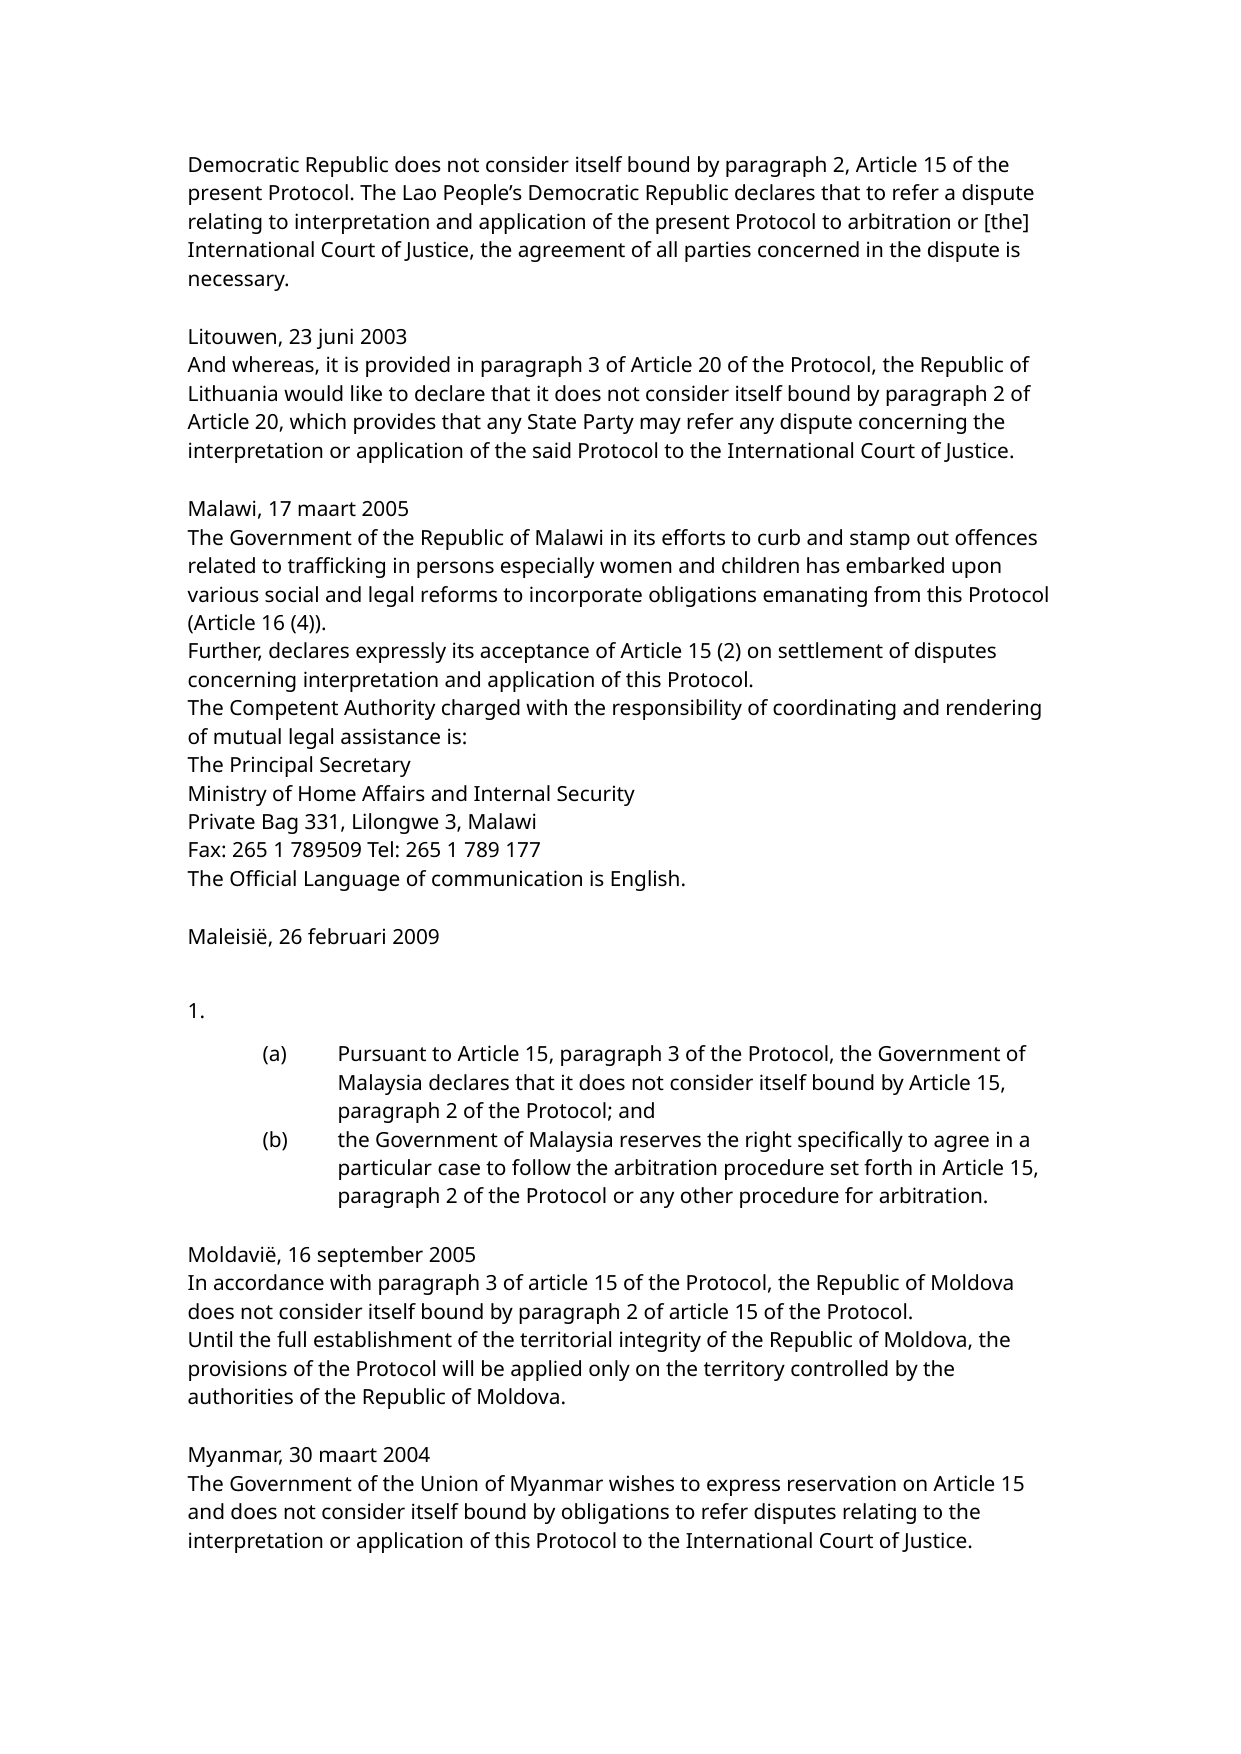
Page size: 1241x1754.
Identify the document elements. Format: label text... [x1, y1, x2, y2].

text Private Bag 331, Lilongwe 3, Malawi [187, 807, 1053, 836]
text The Competent Authority charged with the responsibility of coordinating and rendering of mutual legal assistance is: [187, 693, 1053, 750]
text Until the full establishment of the territorial integrity of the Republic of Moldova, the provisions of the Protocol will be applied only on the territory controlled by the authorities of the Republic of Moldova. [187, 1325, 1053, 1411]
text And whereas, it is provided in paragraph 3 of Article 20 of the Protocol, the Republic of Lithuania would like to declare that it does not consider itself bound by paragraph 2 of Article 20, which provides that any State Party may refer any dispute concerning the interpretation or application of the said Protocol to the International Court of Justice. [187, 351, 1053, 464]
list Pursuant to Article 15, paragraph 3 of the Protocol, the Government of Malaysia declares that it does not consider itself bound by Article 15, paragraph 2 of the Protocol; and [262, 1039, 1053, 1125]
text Malawi, 17 maart 2005 [187, 494, 1053, 523]
text The Government of the Republic of Malawi in its efforts to curb and stamp out offences related to trafficking in persons especially women and children has embarked upon various social and legal reforms to incorporate obligations emanating from this Protocol (Article 16 (4)). [187, 523, 1053, 637]
text The Government of the Union of Myanmar wishes to express reservation on Article 15 and does not consider itself bound by obligations to refer disputes relating to the interpretation or application of this Protocol to the International Court of Justice. [187, 1469, 1053, 1554]
text The Official Language of communication is English. [187, 864, 1053, 892]
text Litouwen, 23 juni 2003 [187, 322, 1053, 351]
text Further, declares expressly its acceptance of Article 15 (2) on settlement of disputes concerning interpretation and application of this Protocol. [187, 637, 1053, 693]
list the Government of Malaysia reserves the right specifically to agree in a particular case to follow the arbitration procedure set forth in Article 15, paragraph 2 of the Protocol or any other procedure for arbitration. [262, 1125, 1053, 1210]
text The Principal Secretary [187, 750, 1053, 779]
text Fax: 265 1 789509 Tel: 265 1 789 177 [187, 836, 1053, 864]
text Maleisië, 26 februari 2009 [187, 922, 1053, 951]
text Myanmar, 30 maart 2004 [187, 1441, 1053, 1469]
text Ministry of Home Affairs and Internal Security [187, 779, 1053, 807]
text In accordance with paragraph 3 of article 15 of the Protocol, the Republic of Moldova does not consider itself bound by paragraph 2 of article 15 of the Protocol. [187, 1268, 1053, 1325]
text Moldavië, 16 september 2005 [187, 1240, 1053, 1268]
text Democratic Republic does not consider itself bound by paragraph 2, Article 15 of the present Protocol. The Lao People’s Democratic Republic declares that to refer a dispute relating to interpretation and application of the present Protocol to arbitration or [the] International Court of Justice, the agreement of all parties concerned in the dispute is necessary. [187, 150, 1053, 292]
